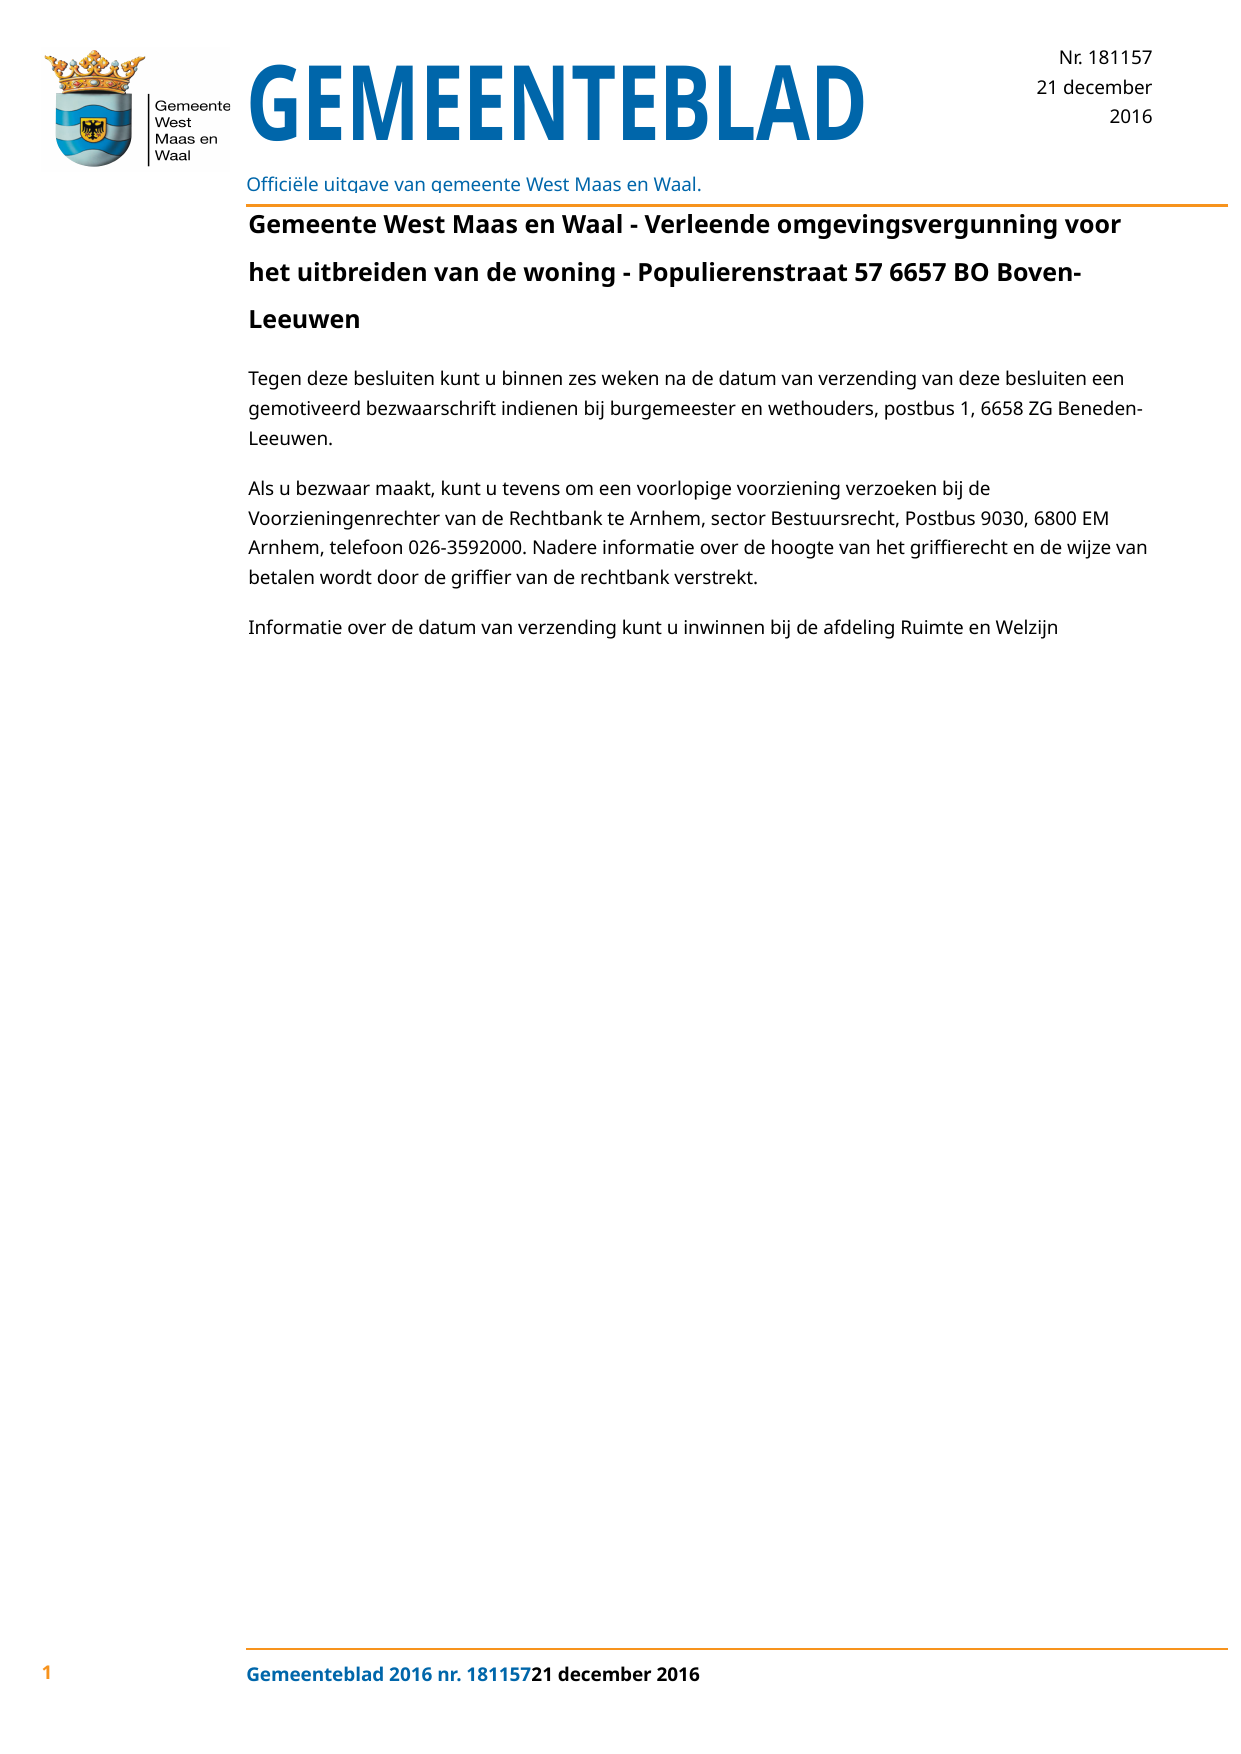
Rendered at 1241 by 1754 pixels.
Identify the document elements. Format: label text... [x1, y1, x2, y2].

text Informatie over de datum van verzending kunt u inwinnen bij de afdeling Ruimte en Welzijn [248, 614, 1152, 640]
text Tegen deze besluiten kunt u binnen zes weken na de datum van verzending van deze besluiten een gemotiveerd bezwaarschrift indienen bij burgemeester en wethouders, postbus 1, 6658 ZG Beneden-Leeuwen. [248, 366, 1152, 450]
picture [41, 47, 231, 172]
text Als u bezwaar maakt, kunt u tevens om een voorlopige voorziening verzoeken bij de Voorzieningenrechter van de Rechtbank te Arnhem, sector Bestuursrecht, Postbus 9030, 6800 EM Arnhem, telefoon 026-3592000. Nadere informatie over de hoogte van het griffierecht en de wijze van betalen wordt door de griffier van de rechtbank verstrekt. [248, 475, 1152, 589]
text Gemeente West Maas en Waal - Verleende omgevingsvergunning voor het uitbreiden van de woning - Populierenstraat 57 6657 BO Boven-Leeuwen [248, 207, 1152, 336]
